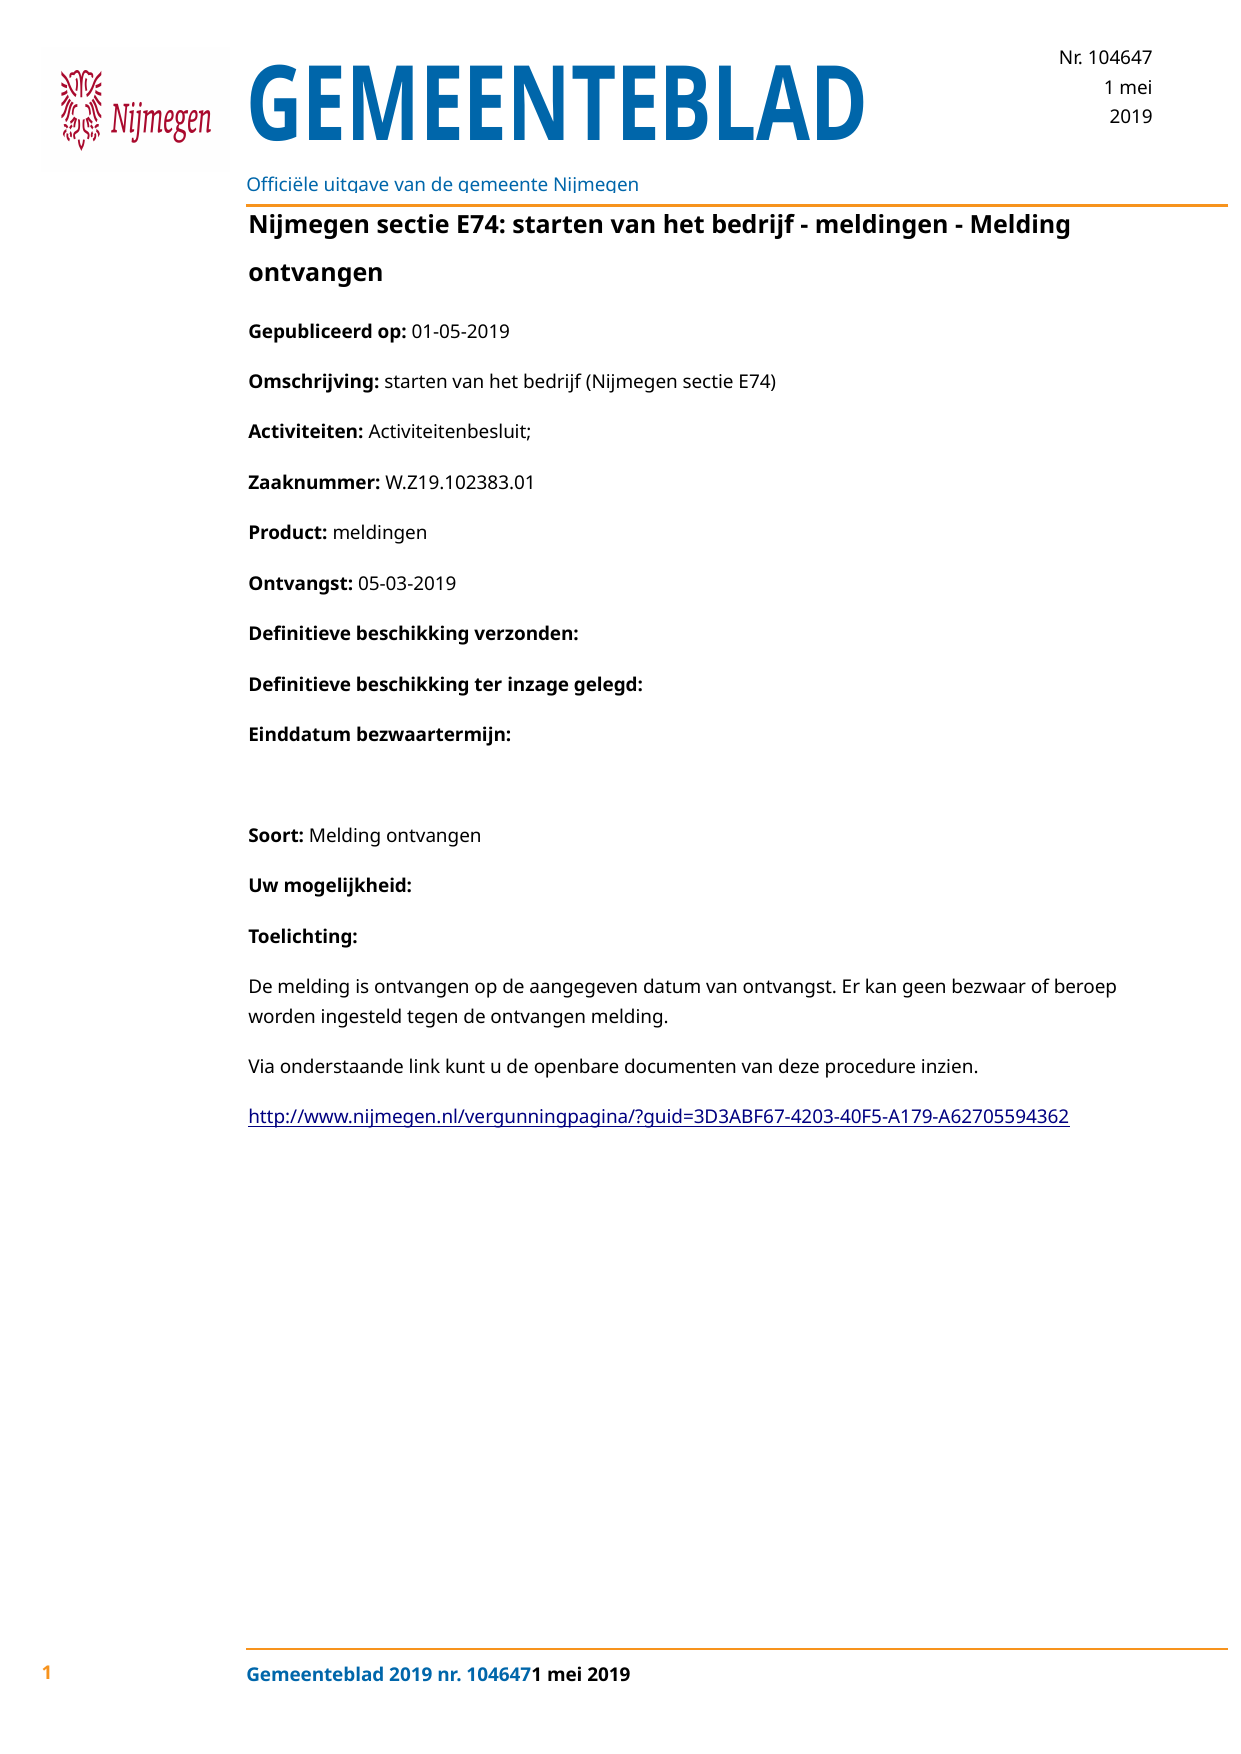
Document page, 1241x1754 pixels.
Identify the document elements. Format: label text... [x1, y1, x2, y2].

text Zaaknummer: W.Z19.102383.01 [248, 469, 1152, 495]
text Nijmegen sectie E74: starten van het bedrijf - meldingen - Melding ontvangen [248, 207, 1152, 288]
text Definitieve beschikking verzonden: [248, 620, 1152, 646]
text Gepubliceerd op: 01-05-2019 [248, 318, 1152, 344]
text Ontvangst: 05-03-2019 [248, 570, 1152, 596]
text Toelichting: [248, 923, 1152, 949]
text Einddatum bezwaartermijn: [248, 721, 1152, 747]
text Via onderstaande link kunt u de openbare documenten van deze procedure inzien. [248, 1053, 1152, 1079]
text Soort: Melding ontvangen [248, 822, 1152, 848]
text De melding is ontvangen op de aangegeven datum van ontvangst. Er kan geen bezwaar of beroep worden ingesteld tegen de ontvangen melding. [248, 973, 1152, 1029]
text Activiteiten: Activiteitenbesluit; [248, 419, 1152, 444]
text Product: meldingen [248, 519, 1152, 545]
text Definitieve beschikking ter inzage gelegd: [248, 671, 1152, 697]
text http://www.nijmegen.nl/vergunningpagina/?guid=3D3ABF67-4203-40F5-A179-A62705594362 [248, 1104, 1152, 1129]
text Omschrijving: starten van het bedrijf (Nijmegen sectie E74) [248, 368, 1152, 394]
text Uw mogelijkheid: [248, 872, 1152, 898]
picture [41, 47, 231, 172]
